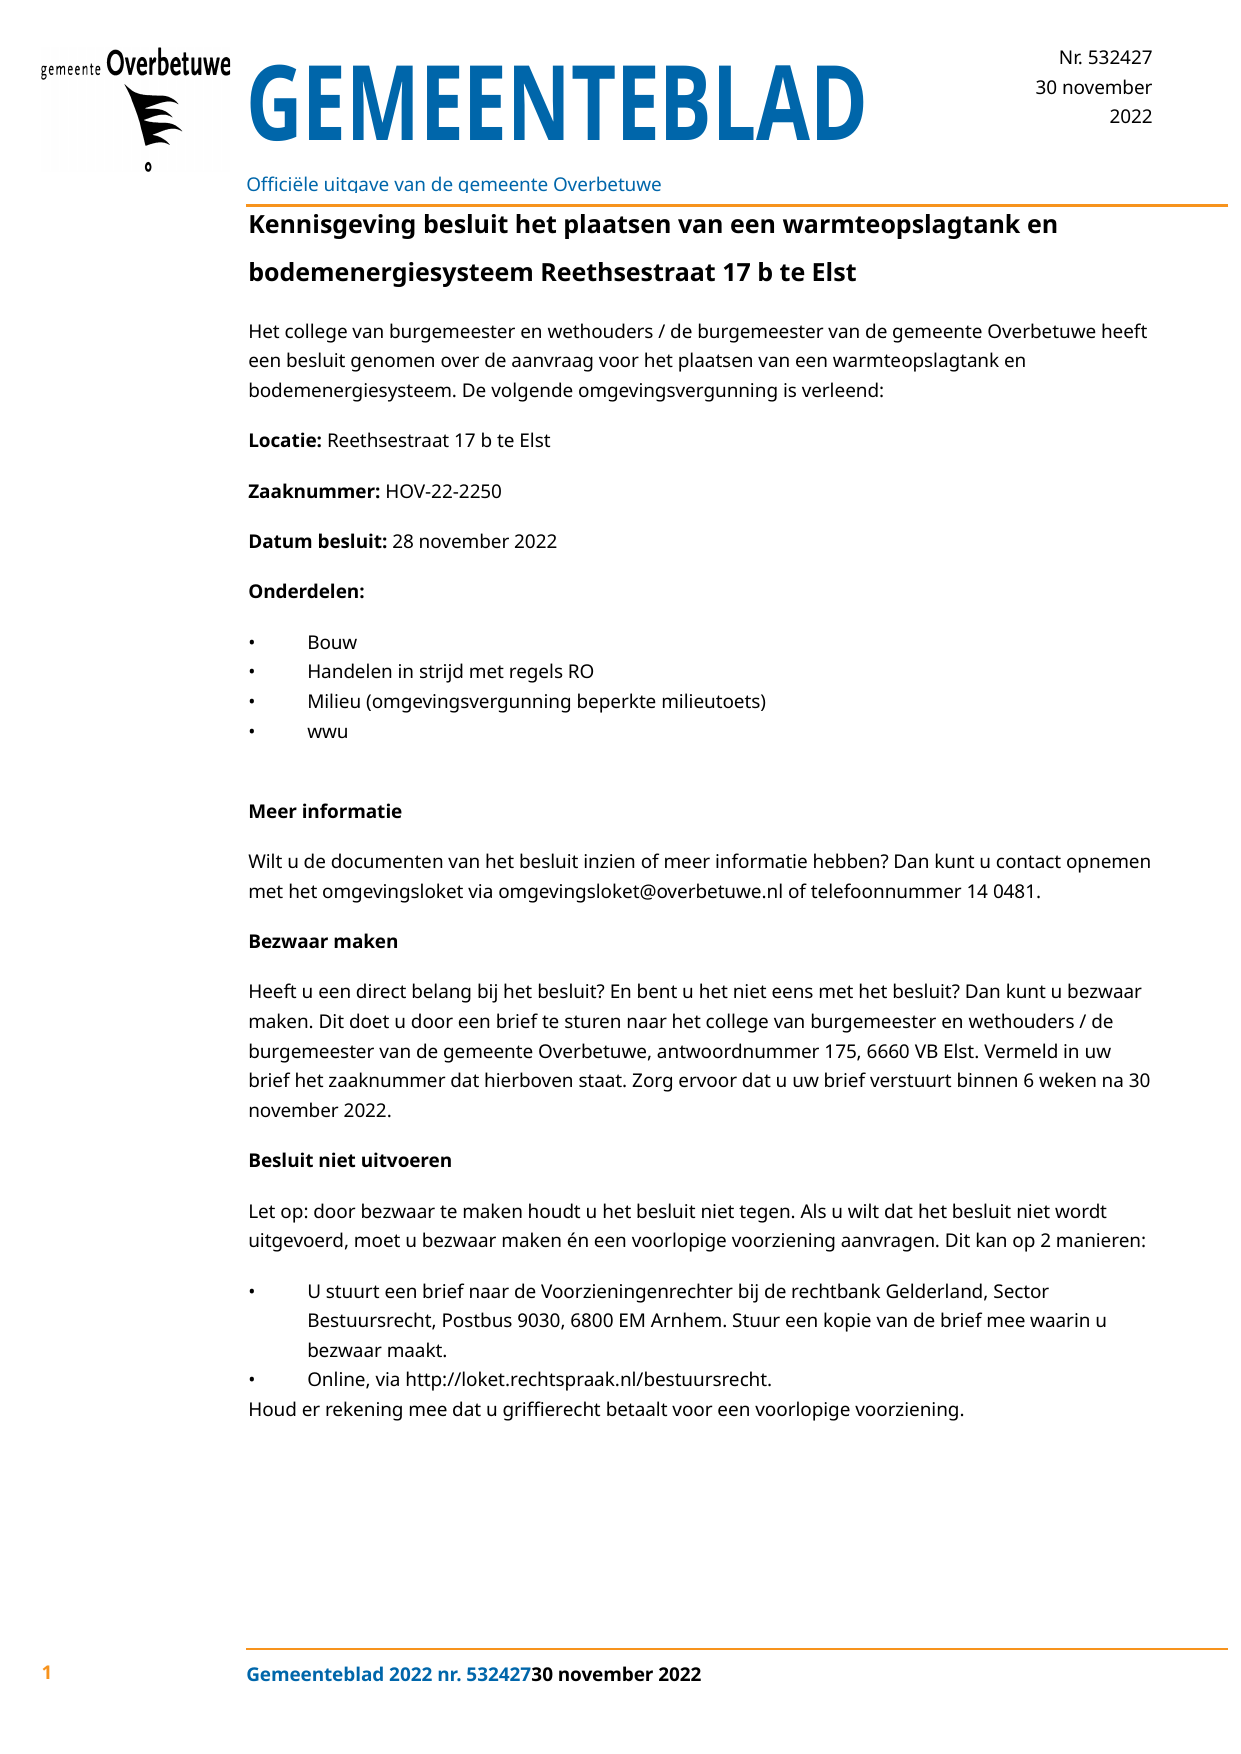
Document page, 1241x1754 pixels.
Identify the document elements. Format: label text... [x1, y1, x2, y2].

text Locatie: Reethsestraat 17 b te Elst [248, 427, 1152, 453]
text Houd er rekening mee dat u griffierecht betaalt voor een voorlopige voorziening. [248, 1396, 1152, 1422]
text Zaaknummer: HOV-22-2250 [248, 478, 1152, 504]
text Heeft u een direct belang bij het besluit? En bent u het niet eens met het besluit? Dan kunt u bezwaar maken. Dit doet u door een brief te sturen naar het college van burgemeester en wethouders / de burgemeester van de gemeente Overbetuwe, antwoordnummer 175, 6660 VB Elst. Vermeld in uw brief het zaaknummer dat hierboven staat. Zorg ervoor dat u uw brief verstuurt binnen 6 weken na 30 november 2022. [248, 979, 1152, 1123]
list U stuurt een brief naar de Voorzieningenrechter bij de rechtbank Gelderland, Sector Bestuursrecht, Postbus 9030, 6800 EM Arnhem. Stuur een kopie van de brief mee waarin u bezwaar maakt. [248, 1278, 1152, 1363]
text Datum besluit: 28 november 2022 [248, 528, 1152, 554]
list wwu [248, 718, 1152, 744]
text Onderdelen: [248, 579, 1152, 604]
list Handelen in strijd met regels RO [248, 659, 1152, 684]
picture [41, 47, 231, 172]
list Milieu (omgevingsvergunning beperkte milieutoets) [248, 688, 1152, 714]
text Let op: door bezwaar te maken houdt u het besluit niet tegen. Als u wilt dat het besluit niet wordt uitgevoerd, moet u bezwaar maken én een voorlopige voorziening aanvragen. Dit kan op 2 manieren: [248, 1198, 1152, 1253]
text Meer informatie [248, 798, 1152, 824]
text Besluit niet uitvoeren [248, 1147, 1152, 1173]
text Het college van burgemeester en wethouders / de burgemeester van de gemeente Overbetuwe heeft een besluit genomen over de aanvraag voor het plaatsen van een warmteopslagtank en bodemenergiesysteem. De volgende omgevingsvergunning is verleend: [248, 318, 1152, 403]
text Bezwaar maken [248, 928, 1152, 954]
text Kennisgeving besluit het plaatsen van een warmteopslagtank en bodemenergiesysteem Reethsestraat 17 b te Elst [248, 207, 1152, 288]
list Bouw [248, 629, 1152, 655]
list Online, via http://loket.rechtspraak.nl/bestuursrecht. [248, 1367, 1152, 1392]
text Wilt u de documenten van het besluit inzien of meer informatie hebben? Dan kunt u contact opnemen met het omgevingsloket via omgevingsloket@overbetuwe.nl of telefoonnummer 14 0481. [248, 848, 1152, 904]
